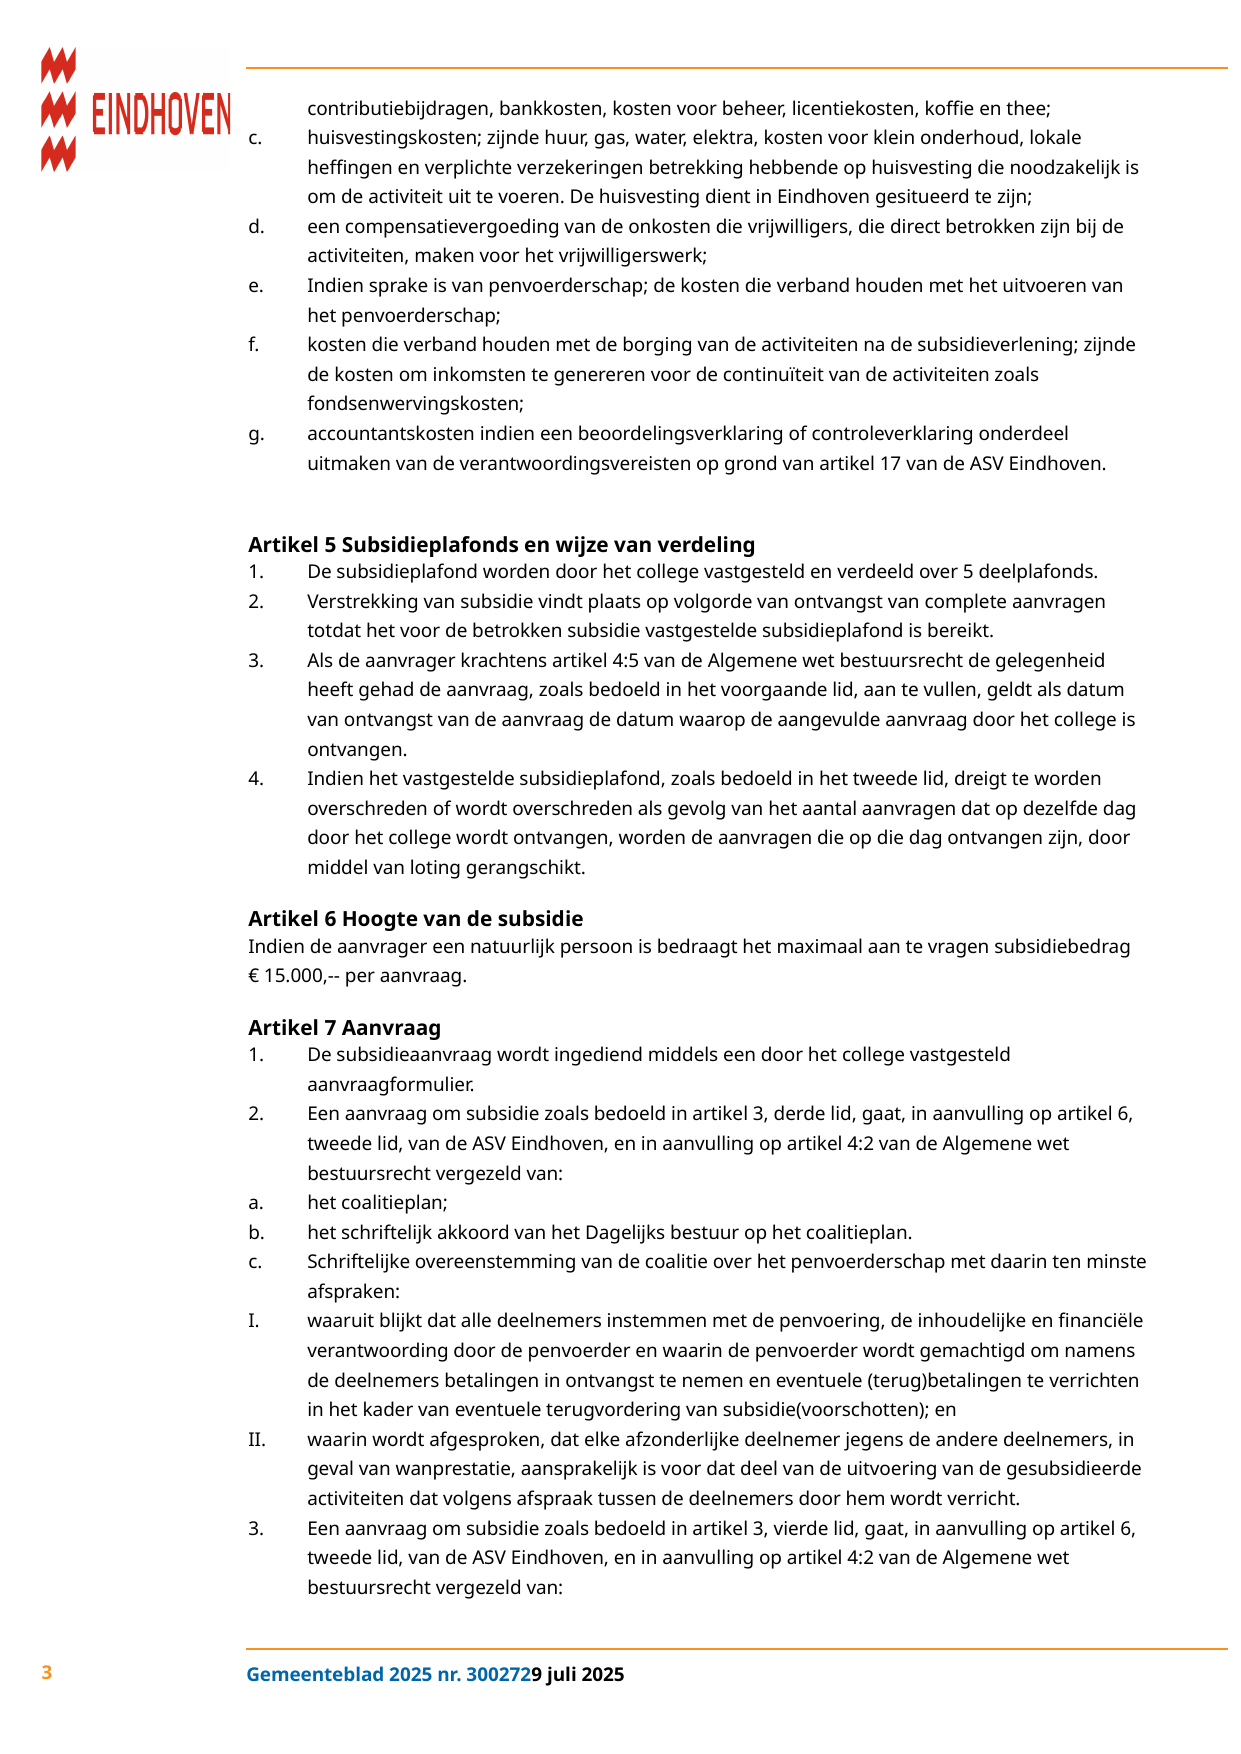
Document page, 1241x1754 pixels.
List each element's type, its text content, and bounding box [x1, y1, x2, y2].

list Een aanvraag om subsidie zoals bedoeld in artikel 3, derde lid, gaat, in aanvulling op artikel 6, tweede lid, van de ASV Eindhoven, en in aanvulling op artikel 4:2 van de Algemene wet bestuursrecht vergezeld van: [248, 1101, 1152, 1185]
text Artikel 6 Hoogte van de subsidie [248, 904, 1152, 933]
text Artikel 5 Subsidieplafonds en wijze van verdeling [248, 530, 1152, 558]
list Een aanvraag om subsidie zoals bedoeld in artikel 3, vierde lid, gaat, in aanvulling op artikel 6, tweede lid, van de ASV Eindhoven, en in aanvulling op artikel 4:2 van de Algemene wet bestuursrecht vergezeld van: [248, 1515, 1152, 1599]
list Schriftelijke overeenstemming van de coalitie over het penvoerderschap met daarin ten minste afspraken: [248, 1248, 1152, 1304]
list Als de aanvrager krachtens artikel 4:5 van de Algemene wet bestuursrecht de gelegenheid heeft gehad de aanvraag, zoals bedoeld in het voorgaande lid, aan te vullen, geldt als datum van ontvangst van de aanvraag de datum waarop de aangevulde aanvraag door het college is ontvangen. [248, 647, 1152, 761]
list accountantskosten indien een beoordelingsverklaring of controleverklaring onderdeel uitmaken van de verantwoordingsvereisten op grond van artikel 17 van de ASV Eindhoven. [248, 420, 1152, 476]
text Indien de aanvrager een natuurlijk persoon is bedraagt het maximaal aan te vragen subsidiebedrag € 15.000,-- per aanvraag. [248, 933, 1152, 988]
list huisvestingskosten; zijnde huur, gas, water, elektra, kosten voor klein onderhoud, lokale heffingen en verplichte verzekeringen betrekking hebbende op huisvesting die noodzakelijk is om de activiteit uit te voeren. De huisvesting dient in Eindhoven gesitueerd te zijn; [248, 124, 1152, 209]
list Indien sprake is van penvoerderschap; de kosten die verband houden met het uitvoeren van het penvoerderschap; [248, 272, 1152, 328]
text Artikel 7 Aanvraag [248, 1013, 1152, 1041]
picture [41, 47, 231, 172]
list kosten die verband houden met de borging van de activiteiten na de subsidieverlening; zijnde de kosten om inkomsten te genereren voor de continuïteit van de activiteiten zoals fondsenwervingskosten; [248, 331, 1152, 416]
list het schriftelijk akkoord van het Dagelijks bestuur op het coalitieplan. [248, 1219, 1152, 1244]
list Indien het vastgestelde subsidieplafond, zoals bedoeld in het tweede lid, dreigt te worden overschreden of wordt overschreden als gevolg van het aantal aanvragen dat op dezelfde dag door het college wordt ontvangen, worden de aanvragen die op die dag ontvangen zijn, door middel van loting gerangschikt. [248, 765, 1152, 880]
list waaruit blijkt dat alle deelnemers instemmen met de penvoering, de inhoudelijke en financiële verantwoording door de penvoerder en waarin de penvoerder wordt gemachtigd om namens de deelnemers betalingen in ontvangst te nemen en eventuele (terug)betalingen te verrichten in het kader van eventuele terugvordering van subsidie(voorschotten); en [248, 1308, 1152, 1422]
list Verstrekking van subsidie vindt plaats op volgorde van ontvangst van complete aanvragen totdat het voor de betrokken subsidie vastgestelde subsidieplafond is bereikt. [248, 588, 1152, 643]
list een compensatievergoeding van de onkosten die vrijwilligers, die direct betrokken zijn bij de activiteiten, maken voor het vrijwilligerswerk; [248, 213, 1152, 268]
list De subsidieaanvraag wordt ingediend middels een door het college vastgesteld aanvraagformulier. [248, 1041, 1152, 1097]
list De subsidieplafond worden door het college vastgesteld en verdeeld over 5 deelplafonds. [248, 558, 1152, 584]
list waarin wordt afgesproken, dat elke afzonderlijke deelnemer jegens de andere deelnemers, in geval van wanprestatie, aansprakelijk is voor dat deel van de uitvoering van de gesubsidieerde activiteiten dat volgens afspraak tussen de deelnemers door hem wordt verricht. [248, 1426, 1152, 1511]
list contributiebijdragen, bankkosten, kosten voor beheer, licentiekosten, koffie en thee; [248, 95, 1152, 121]
list het coalitieplan; [248, 1189, 1152, 1215]
